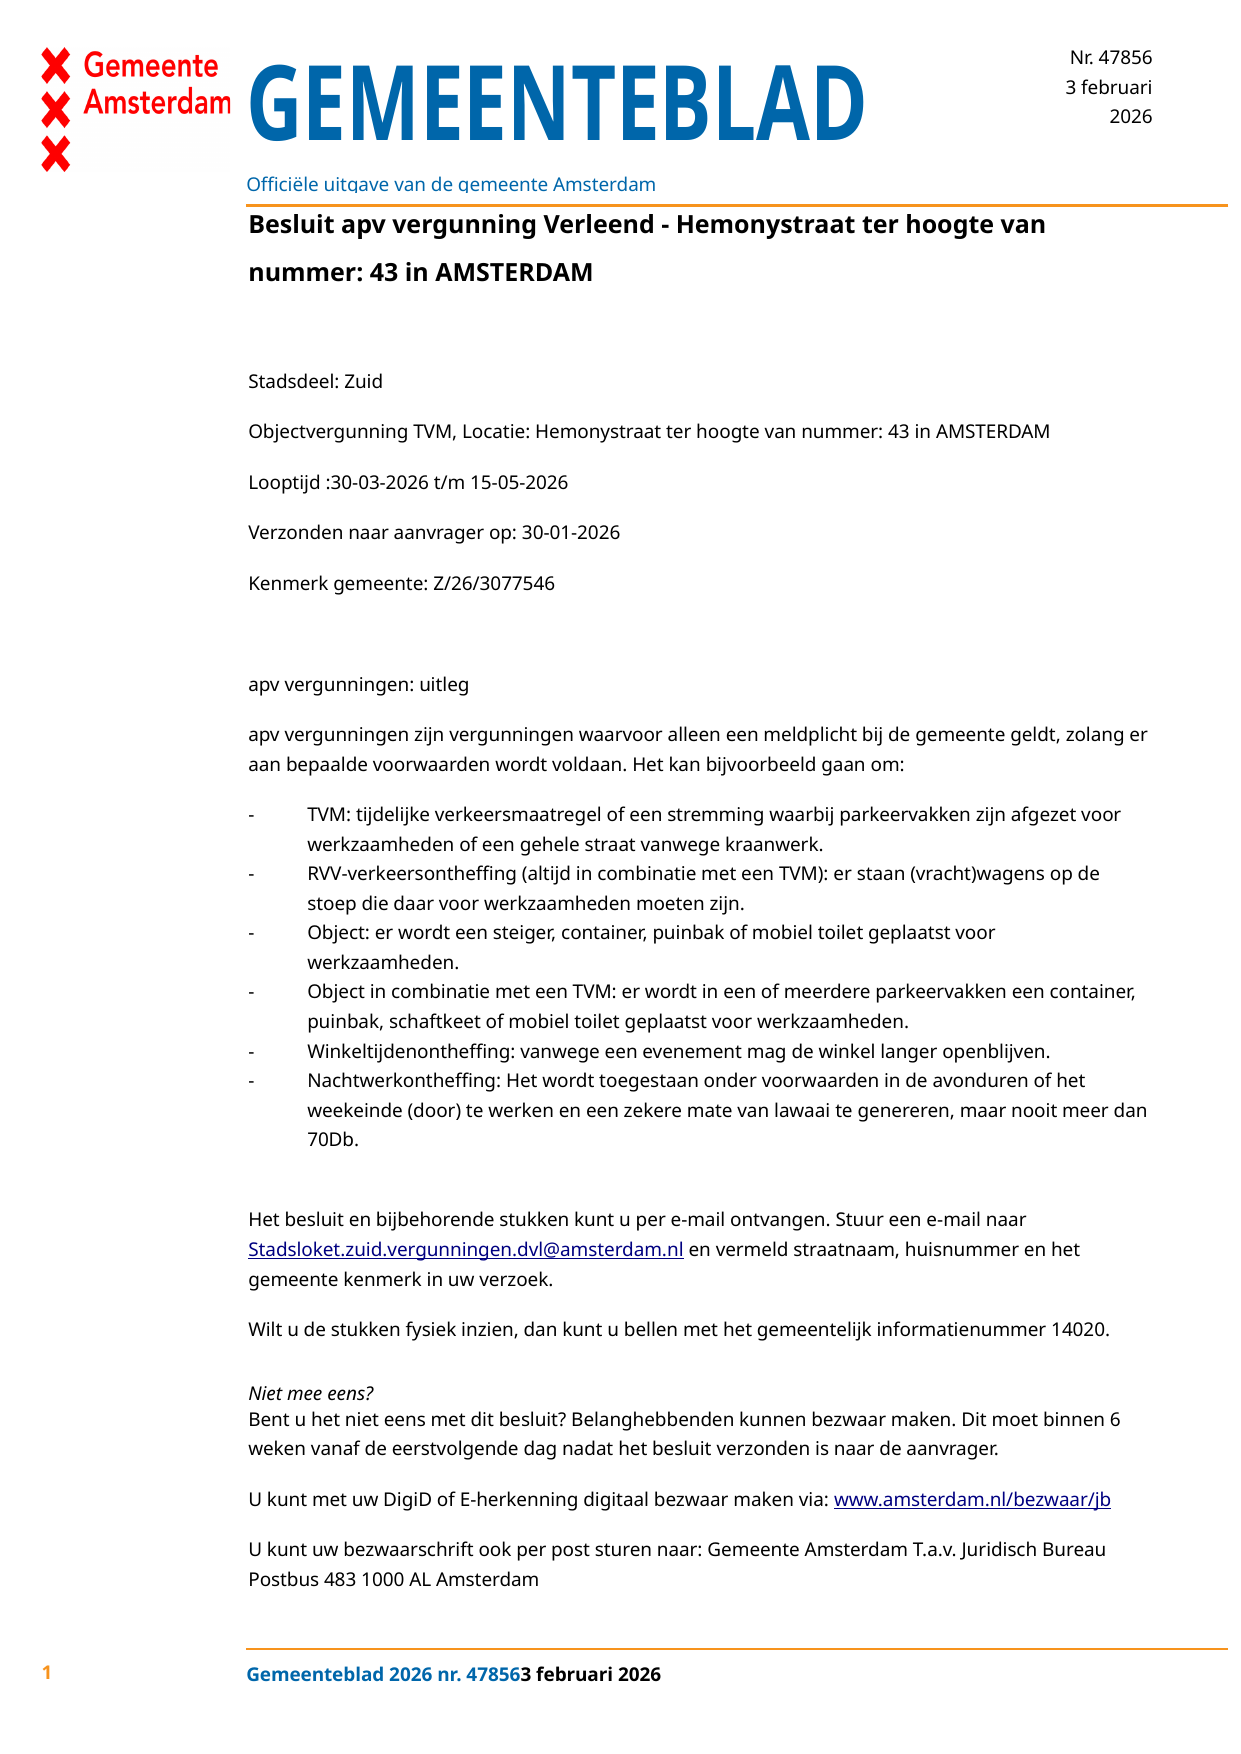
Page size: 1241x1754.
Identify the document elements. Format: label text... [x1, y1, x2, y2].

text U kunt uw bezwaarschrift ook per post sturen naar: Gemeente Amsterdam T.a.v. Juridisch Bureau Postbus 483 1000 AL Amsterdam [248, 1536, 1152, 1592]
text Verzonden naar aanvrager op: 30-01-2026 [248, 519, 1152, 545]
text Kenmerk gemeente: Z/26/3077546 [248, 570, 1152, 596]
list TVM: tijdelijke verkeersmaatregel of een stremming waarbij parkeervakken zijn afgezet voor werkzaamheden of een gehele straat vanwege kraanwerk. [248, 801, 1152, 857]
list Object: er wordt een steiger, container, puinbak of mobiel toilet geplaatst voor werkzaamheden. [248, 919, 1152, 975]
list Winkeltijdenontheffing: vanwege een evenement mag de winkel langer openblijven. [248, 1038, 1152, 1064]
text U kunt met uw DigiD of E-herkenning digitaal bezwaar maken via: www.amsterdam.nl/bezwaar/jb [248, 1486, 1152, 1512]
text Objectvergunning TVM, Locatie: Hemonystraat ter hoogte van nummer: 43 in AMSTERDAM [248, 419, 1152, 444]
list Nachtwerkontheffing: Het wordt toegestaan onder voorwaarden in de avonduren of het weekeinde (door) te werken en een zekere mate van lawaai te genereren, maar nooit meer dan 70Db. [248, 1067, 1152, 1152]
text apv vergunningen: uitleg [248, 671, 1152, 697]
list Object in combinatie met een TVM: er wordt in een of meerdere parkeervakken een container, puinbak, schaftkeet of mobiel toilet geplaatst voor werkzaamheden. [248, 979, 1152, 1034]
picture [41, 47, 231, 172]
text Niet mee eens? [248, 1380, 1152, 1406]
text apv vergunningen zijn vergunningen waarvoor alleen een meldplicht bij de gemeente geldt, zolang er aan bepaalde voorwaarden wordt voldaan. Het kan bijvoorbeeld gaan om: [248, 721, 1152, 777]
text Stadsdeel: Zuid [248, 368, 1152, 394]
text Wilt u de stukken fysiek inzien, dan kunt u bellen met het gemeentelijk informatienummer 14020. [248, 1316, 1152, 1342]
text Het besluit en bijbehorende stukken kunt u per e-mail ontvangen. Stuur een e-mail naar Stadsloket.zuid.vergunningen.dvl@amsterdam.nl en vermeld straatnaam, huisnummer en het gemeente kenmerk in uw verzoek. [248, 1207, 1152, 1292]
text Besluit apv vergunning Verleend - Hemonystraat ter hoogte van nummer: 43 in AMSTERDAM [248, 207, 1152, 288]
text Bent u het niet eens met dit besluit? Belanghebbenden kunnen bezwaar maken. Dit moet binnen 6 weken vanaf de eerstvolgende dag nadat het besluit verzonden is naar de aanvrager. [248, 1406, 1152, 1461]
list RVV-verkeersontheffing (altijd in combinatie met een TVM): er staan (vracht)wagens op de stoep die daar voor werkzaamheden moeten zijn. [248, 860, 1152, 916]
text Looptijd :30-03-2026 t/m 15-05-2026 [248, 469, 1152, 495]
